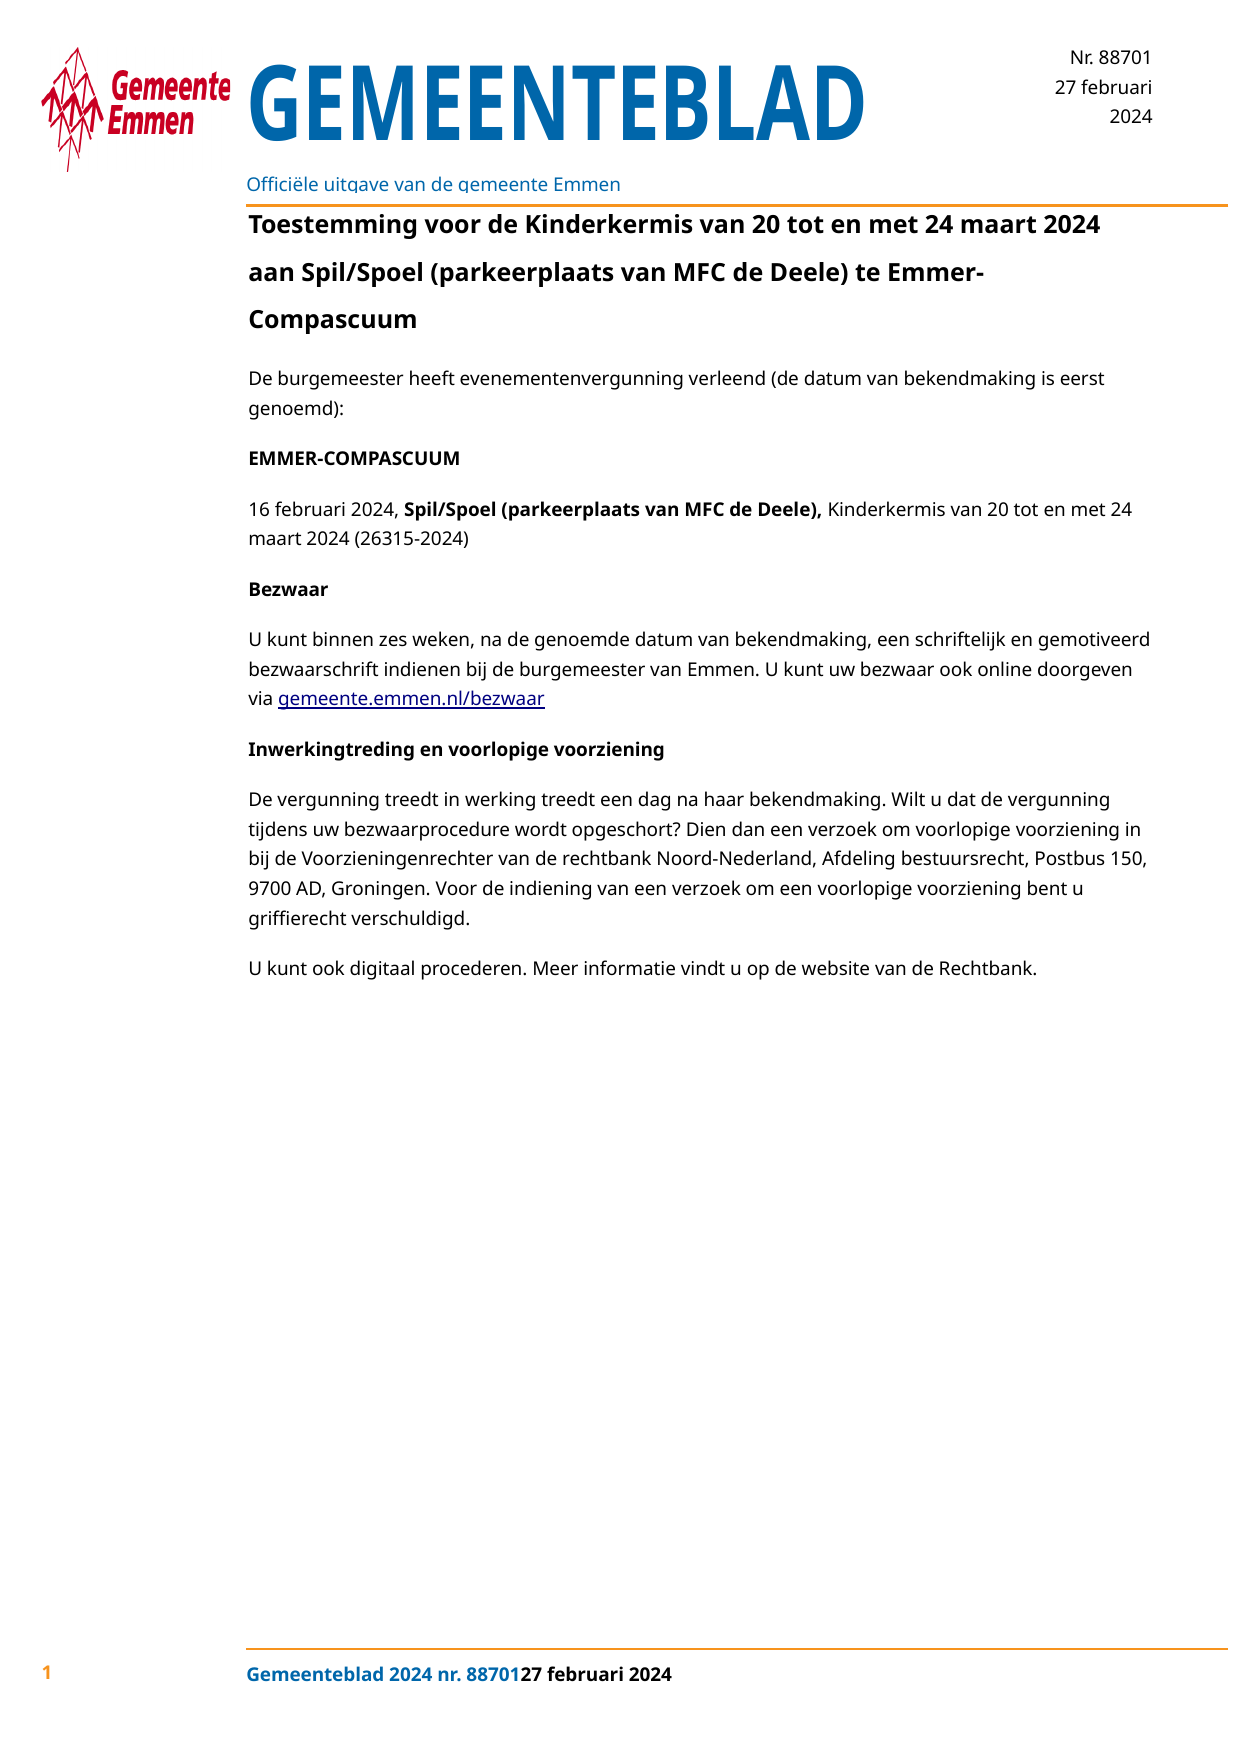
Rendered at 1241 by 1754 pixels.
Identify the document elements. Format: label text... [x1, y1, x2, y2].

text Toestemming voor de Kinderkermis van 20 tot en met 24 maart 2024 aan Spil/Spoel (parkeerplaats van MFC de Deele) te Emmer-Compascuum [248, 207, 1152, 336]
text U kunt ook digitaal procederen. Meer informatie vindt u op de website van de Rechtbank. [248, 955, 1152, 981]
picture [41, 47, 231, 172]
text Inwerkingtreding en voorlopige voorziening [248, 736, 1152, 762]
text U kunt binnen zes weken, na de genoemde datum van bekendmaking, een schriftelijk en gemotiveerd bezwaarschrift indienen bij de burgemeester van Emmen. U kunt uw bezwaar ook online doorgeven via gemeente.emmen.nl/bezwaar [248, 626, 1152, 711]
text EMMER-COMPASCUUM [248, 446, 1152, 471]
text 16 februari 2024, Spil/Spoel (parkeerplaats van MFC de Deele), Kinderkermis van 20 tot en met 24 maart 2024 (26315-2024) [248, 496, 1152, 551]
text De vergunning treedt in werking treedt een dag na haar bekendmaking. Wilt u dat de vergunning tijdens uw bezwaarprocedure wordt opgeschort? Dien dan een verzoek om voorlopige voorziening in bij de Voorzieningenrechter van de rechtbank Noord-Nederland, Afdeling bestuursrecht, Postbus 150, 9700 AD, Groningen. Voor de indiening van een verzoek om een voorlopige voorziening bent u griffierecht verschuldigd. [248, 786, 1152, 930]
text De burgemeester heeft evenementenvergunning verleend (de datum van bekendmaking is eerst genoemd): [248, 366, 1152, 421]
text Bezwaar [248, 576, 1152, 602]
